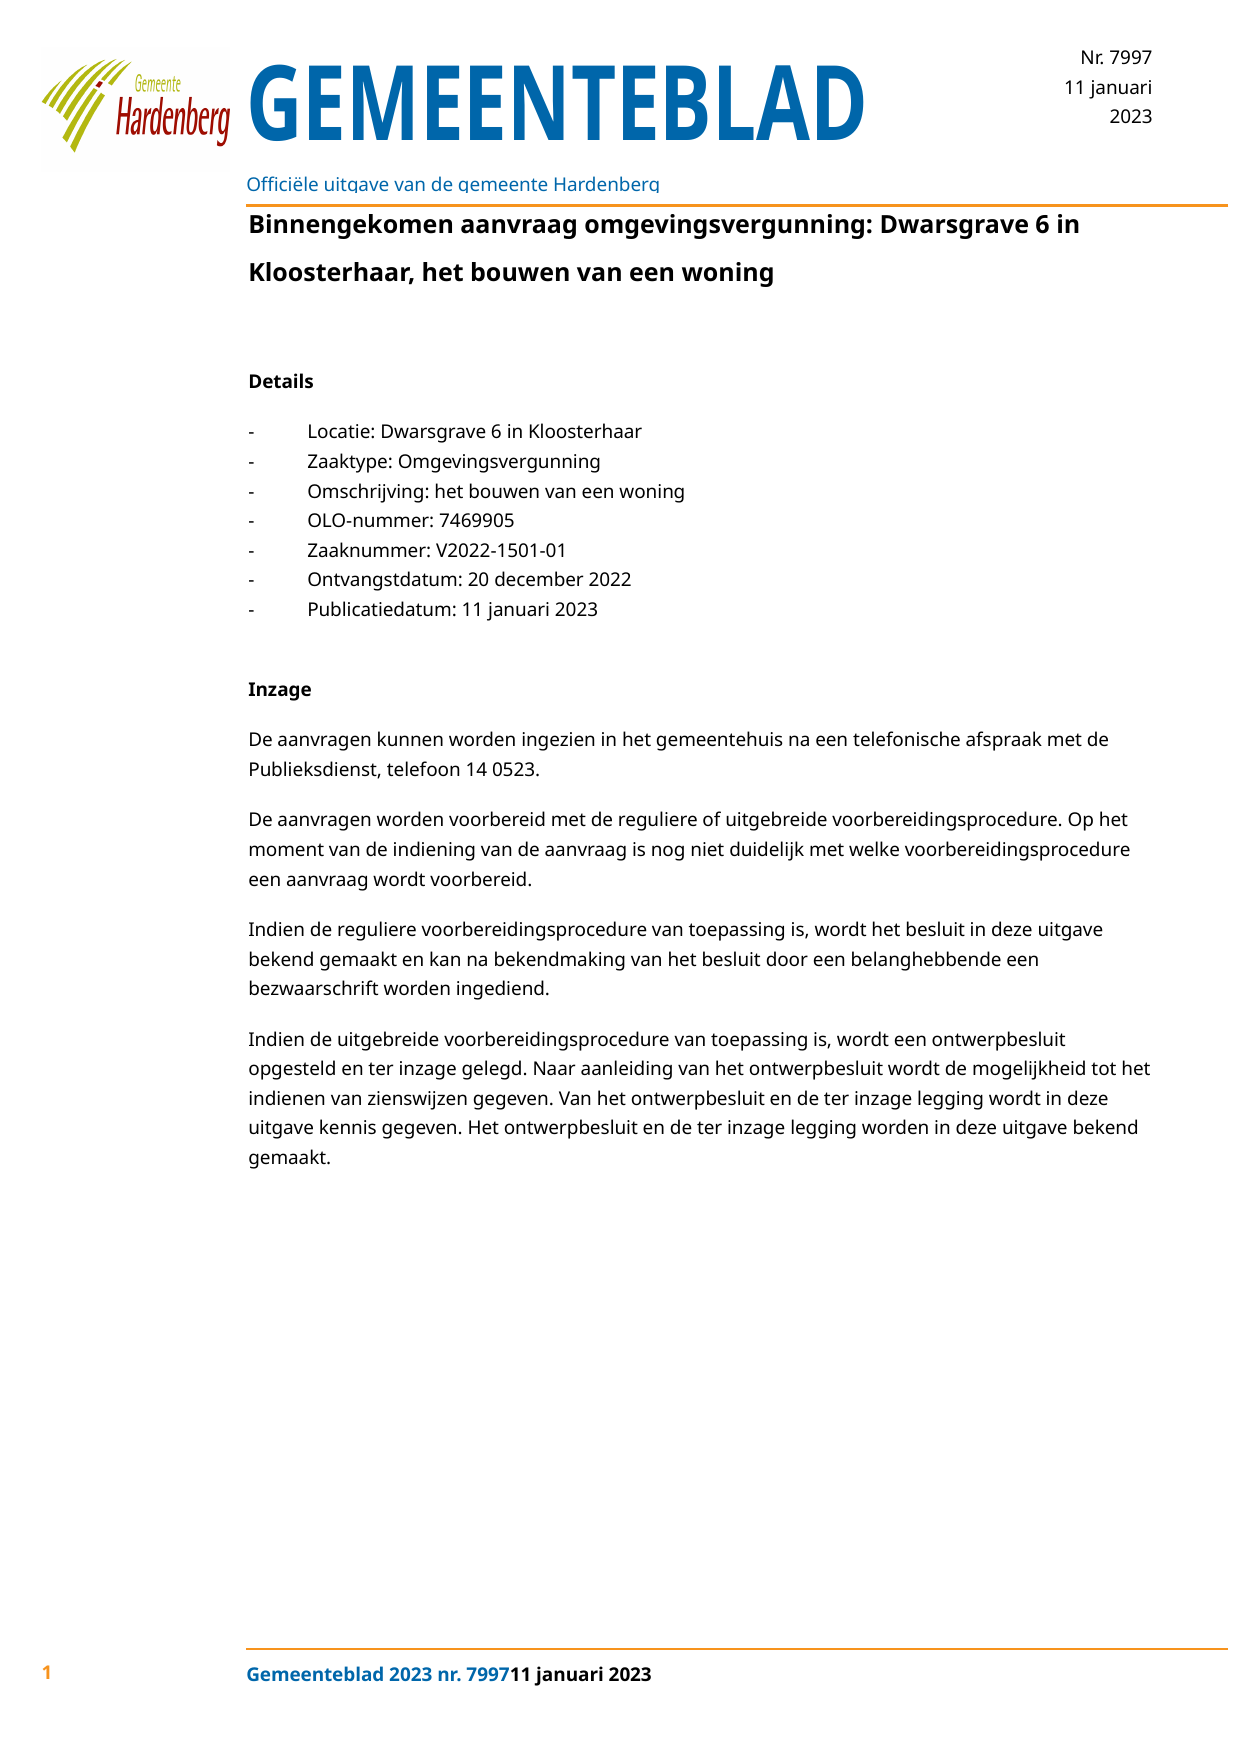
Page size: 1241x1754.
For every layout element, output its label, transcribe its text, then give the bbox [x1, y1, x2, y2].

text De aanvragen kunnen worden ingezien in het gemeentehuis na een telefonische afspraak met de Publieksdienst, telefoon 14 0523. [248, 727, 1152, 782]
list Locatie: Dwarsgrave 6 in Kloosterhaar [248, 419, 1152, 444]
text Inzage [248, 676, 1152, 702]
text Indien de uitgebreide voorbereidingsprocedure van toepassing is, wordt een ontwerpbesluit opgesteld en ter inzage gelegd. Naar aanleiding van het ontwerpbesluit wordt de mogelijkheid tot het indienen van zienswijzen gegeven. Van het ontwerpbesluit en de ter inzage legging wordt in deze uitgave kennis gegeven. Het ontwerpbesluit en de ter inzage legging worden in deze uitgave bekend gemaakt. [248, 1026, 1152, 1170]
list Omschrijving: het bouwen van een woning [248, 478, 1152, 504]
picture [41, 47, 231, 172]
list Zaaknummer: V2022-1501-01 [248, 537, 1152, 563]
text Indien de reguliere voorbereidingsprocedure van toepassing is, wordt het besluit in deze uitgave bekend gemaakt en kan na bekendmaking van het besluit door een belanghebbende een bezwaarschrift worden ingediend. [248, 916, 1152, 1001]
text De aanvragen worden voorbereid met de reguliere of uitgebreide voorbereidingsprocedure. Op het moment van de indiening van de aanvraag is nog niet duidelijk met welke voorbereidingsprocedure een aanvraag wordt voorbereid. [248, 807, 1152, 892]
text Binnengekomen aanvraag omgevingsvergunning: Dwarsgrave 6 in Kloosterhaar, het bouwen van een woning [248, 207, 1152, 288]
text Details [248, 368, 1152, 394]
list OLO-nummer: 7469905 [248, 507, 1152, 533]
list Publicatiedatum: 11 januari 2023 [248, 596, 1152, 622]
list Zaaktype: Omgevingsvergunning [248, 448, 1152, 474]
list Ontvangstdatum: 20 december 2022 [248, 567, 1152, 592]
